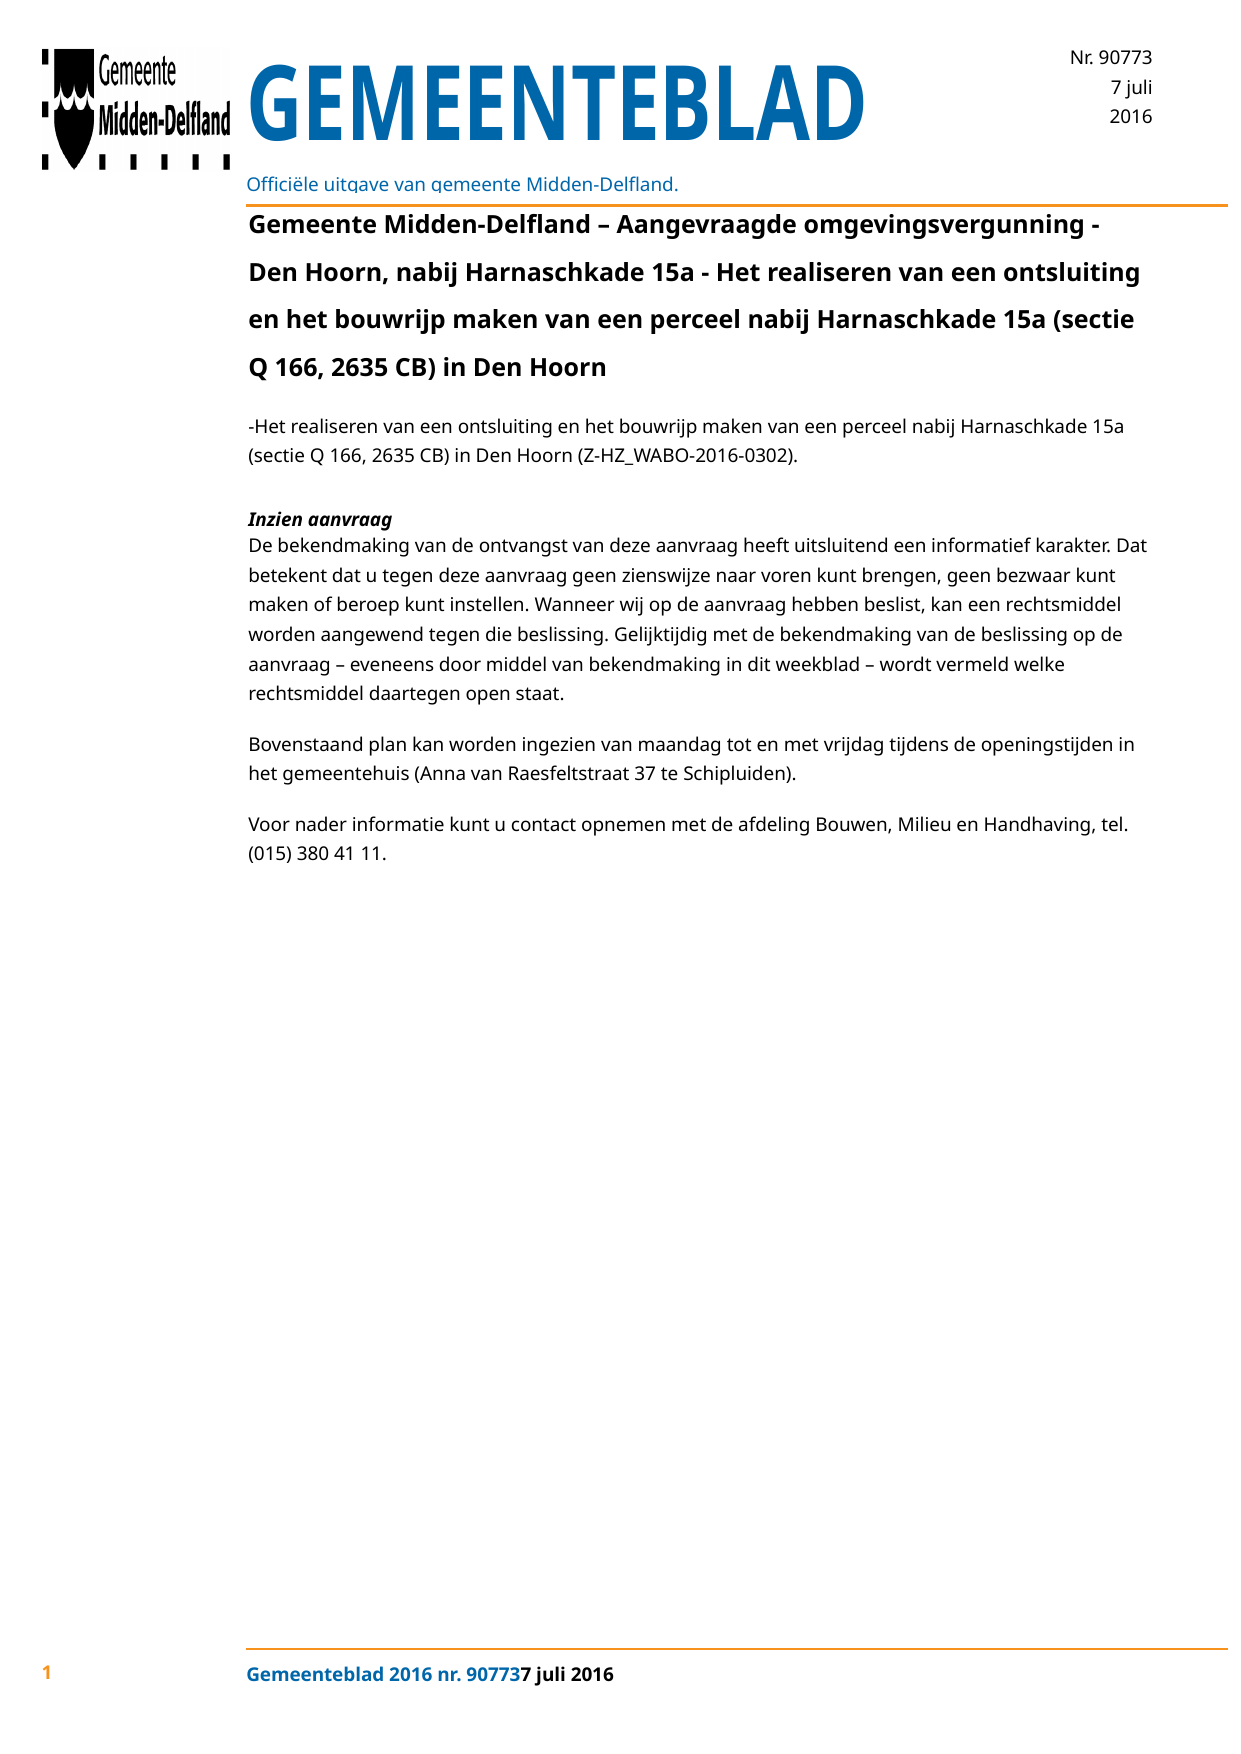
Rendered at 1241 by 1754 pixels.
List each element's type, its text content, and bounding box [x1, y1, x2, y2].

text Inzien aanvraag [248, 507, 1152, 532]
text Gemeente Midden-Delfland – Aangevraagde omgevingsvergunning - Den Hoorn, nabij Harnaschkade 15a - Het realiseren van een ontsluiting en het bouwrijp maken van een perceel nabij Harnaschkade 15a (sectie Q 166, 2635 CB) in Den Hoorn [248, 207, 1152, 384]
text Voor nader informatie kunt u contact opnemen met de afdeling Bouwen, Milieu en Handhaving, tel. (015) 380 41 11. [248, 811, 1152, 866]
text De bekendmaking van de ontvangst van deze aanvraag heeft uitsluitend een informatief karakter. Dat betekent dat u tegen deze aanvraag geen zienswijze naar voren kunt brengen, geen bezwaar kunt maken of beroep kunt instellen. Wanneer wij op de aanvraag hebben beslist, kan een rechtsmiddel worden aangewend tegen die beslissing. Gelijktijdig met de bekendmaking van de beslissing op de aanvraag – eveneens door middel van bekendmaking in dit weekblad – wordt vermeld welke rechtsmiddel daartegen open staat. [248, 532, 1152, 706]
text Bovenstaand plan kan worden ingezien van maandag tot en met vrijdag tijdens de openingstijden in het gemeentehuis (Anna van Raesfeltstraat 37 te Schipluiden). [248, 731, 1152, 786]
picture [41, 47, 231, 172]
text -Het realiseren van een ontsluiting en het bouwrijp maken van een perceel nabij Harnaschkade 15a (sectie Q 166, 2635 CB) in Den Hoorn (Z-HZ_WABO-2016-0302). [248, 413, 1152, 468]
